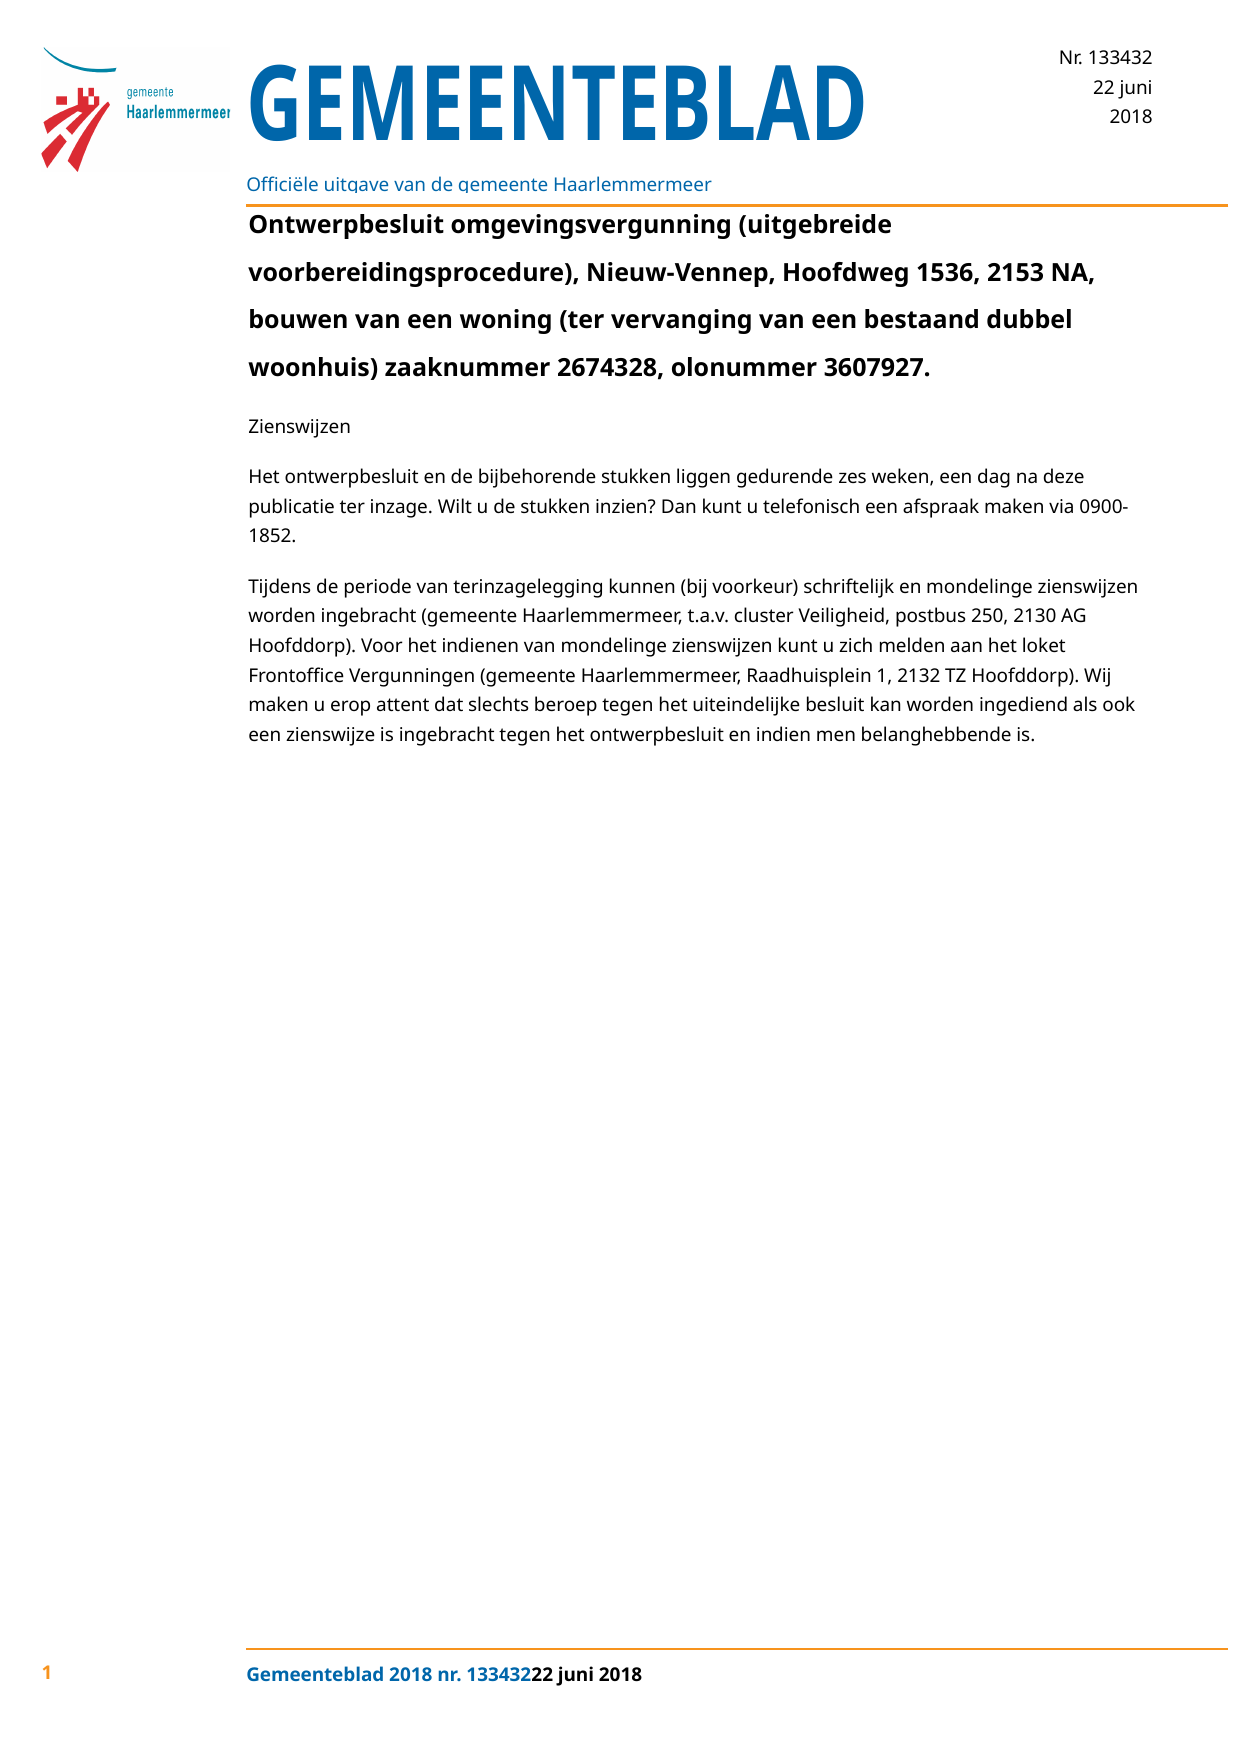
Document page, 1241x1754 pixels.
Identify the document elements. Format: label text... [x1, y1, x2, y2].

text Tijdens de periode van terinzagelegging kunnen (bij voorkeur) schriftelijk en mondelinge zienswijzen worden ingebracht (gemeente Haarlemmermeer, t.a.v. cluster Veiligheid, postbus 250, 2130 AG Hoofddorp). Voor het indienen van mondelinge zienswijzen kunt u zich melden aan het loket Frontoffice Vergunningen (gemeente Haarlemmermeer, Raadhuisplein 1, 2132 TZ Hoofddorp). Wij maken u erop attent dat slechts beroep tegen het uiteindelijke besluit kan worden ingediend als ook een zienswijze is ingebracht tegen het ontwerpbesluit en indien men belanghebbende is. [248, 573, 1152, 747]
picture [41, 47, 231, 172]
text Het ontwerpbesluit en de bijbehorende stukken liggen gedurende zes weken, een dag na deze publicatie ter inzage. Wilt u de stukken inzien? Dan kunt u telefonisch een afspraak maken via 0900-1852. [248, 463, 1152, 548]
text Ontwerpbesluit omgevingsvergunning (uitgebreide voorbereidingsprocedure), Nieuw-Vennep, Hoofdweg 1536, 2153 NA, bouwen van een woning (ter vervanging van een bestaand dubbel woonhuis) zaaknummer 2674328, olonummer 3607927. [248, 207, 1152, 384]
text Zienswijzen [248, 413, 1152, 439]
